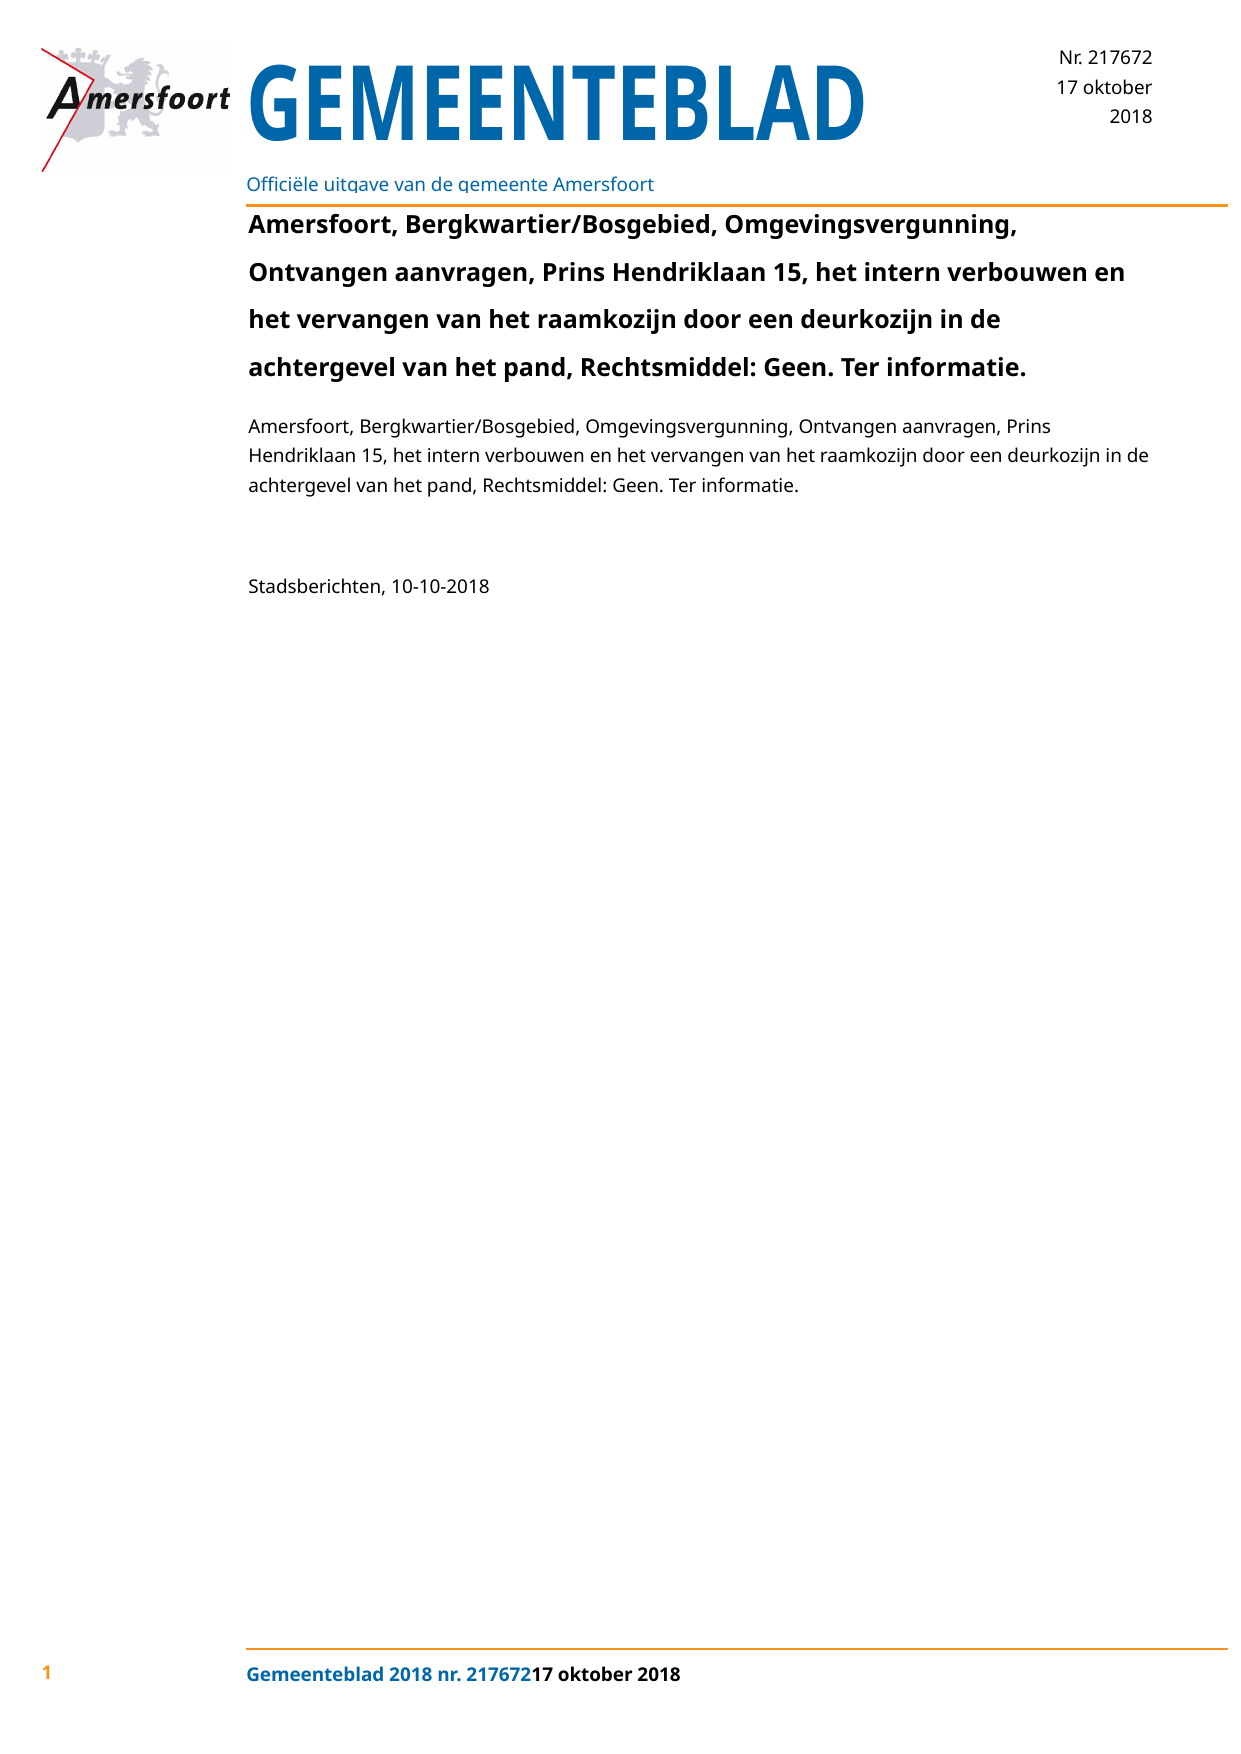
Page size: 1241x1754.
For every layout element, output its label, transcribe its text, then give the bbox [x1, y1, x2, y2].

text Amersfoort, Bergkwartier/Bosgebied, Omgevingsvergunning, Ontvangen aanvragen, Prins Hendriklaan 15, het intern verbouwen en het vervangen van het raamkozijn door een deurkozijn in de achtergevel van het pand, Rechtsmiddel: Geen. Ter informatie. [248, 413, 1152, 498]
picture [41, 47, 231, 172]
text Amersfoort, Bergkwartier/Bosgebied, Omgevingsvergunning, Ontvangen aanvragen, Prins Hendriklaan 15, het intern verbouwen en het vervangen van het raamkozijn door een deurkozijn in de achtergevel van het pand, Rechtsmiddel: Geen. Ter informatie. [248, 207, 1152, 384]
text Stadsberichten, 10-10-2018 [248, 573, 1152, 599]
